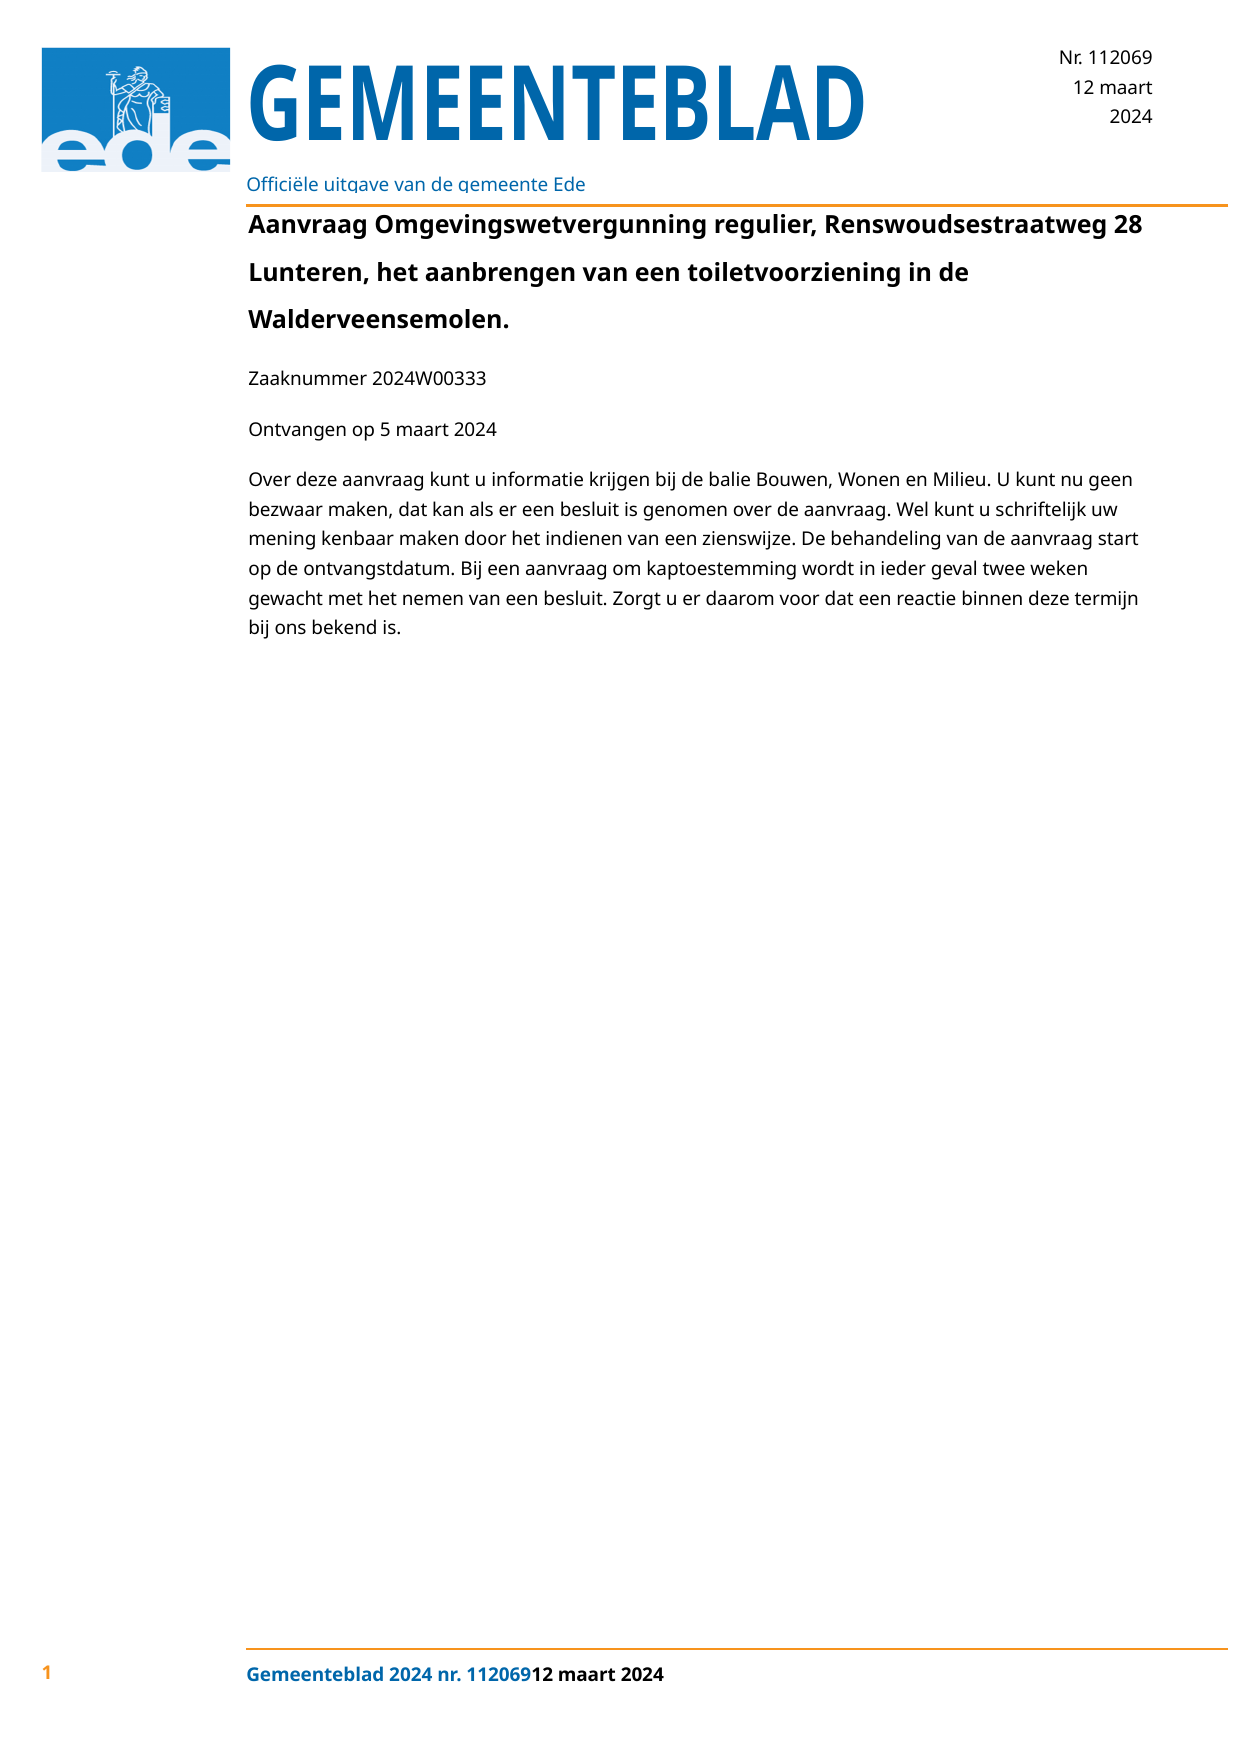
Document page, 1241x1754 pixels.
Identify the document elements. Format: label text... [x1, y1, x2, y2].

picture [41, 47, 231, 172]
text Aanvraag Omgevingswetvergunning regulier, Renswoudsestraatweg 28 Lunteren, het aanbrengen van een toiletvoorziening in de Walderveensemolen. [248, 207, 1152, 336]
text Over deze aanvraag kunt u informatie krijgen bij de balie Bouwen, Wonen en Milieu. U kunt nu geen bezwaar maken, dat kan als er een besluit is genomen over de aanvraag. Wel kunt u schriftelijk uw mening kenbaar maken door het indienen van een zienswijze. De behandeling van de aanvraag start op de ontvangstdatum. Bij een aanvraag om kaptoestemming wordt in ieder geval twee weken gewacht met het nemen van een besluit. Zorgt u er daarom voor dat een reactie binnen deze termijn bij ons bekend is. [248, 466, 1152, 640]
text Ontvangen op 5 maart 2024 [248, 416, 1152, 442]
text Zaaknummer 2024W00333 [248, 366, 1152, 391]
